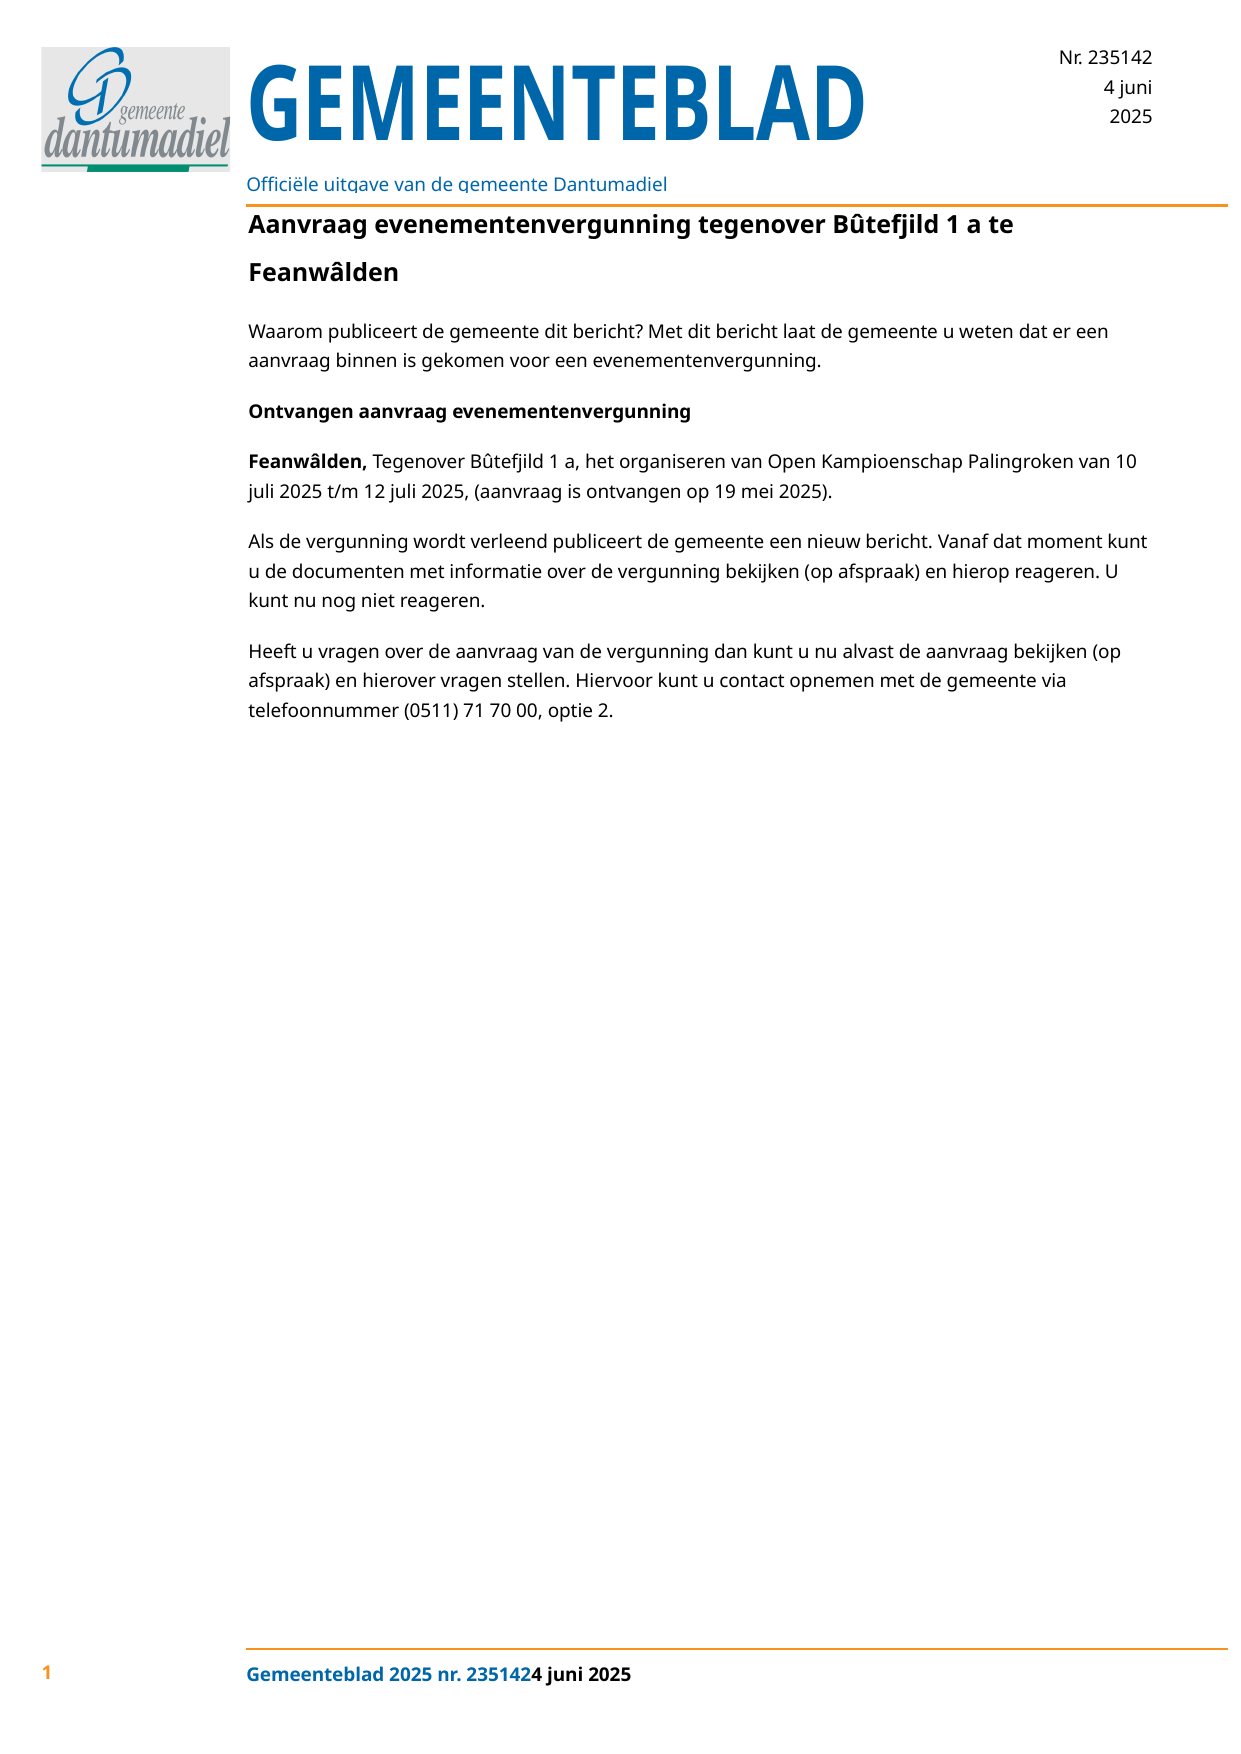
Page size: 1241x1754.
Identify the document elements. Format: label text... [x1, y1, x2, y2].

text Waarom publiceert de gemeente dit bericht? Met dit bericht laat de gemeente u weten dat er een aanvraag binnen is gekomen voor een evenementenvergunning. [248, 318, 1152, 373]
text Ontvangen aanvraag evenementenvergunning [248, 398, 1152, 424]
text Als de vergunning wordt verleend publiceert de gemeente een nieuw bericht. Vanaf dat moment kunt u de documenten met informatie over de vergunning bekijken (op afspraak) en hierop reageren. U kunt nu nog niet reageren. [248, 528, 1152, 613]
text Feanwâlden, Tegenover Bûtefjild 1 a, het organiseren van Open Kampioenschap Palingroken van 10 juli 2025 t/m 12 juli 2025, (aanvraag is ontvangen op 19 mei 2025). [248, 448, 1152, 504]
text Aanvraag evenementenvergunning tegenover Bûtefjild 1 a te Feanwâlden [248, 207, 1152, 288]
picture [41, 47, 231, 172]
text Heeft u vragen over de aanvraag van de vergunning dan kunt u nu alvast de aanvraag bekijken (op afspraak) en hierover vragen stellen. Hiervoor kunt u contact opnemen met de gemeente via telefoonnummer (0511) 71 70 00, optie 2. [248, 638, 1152, 723]
